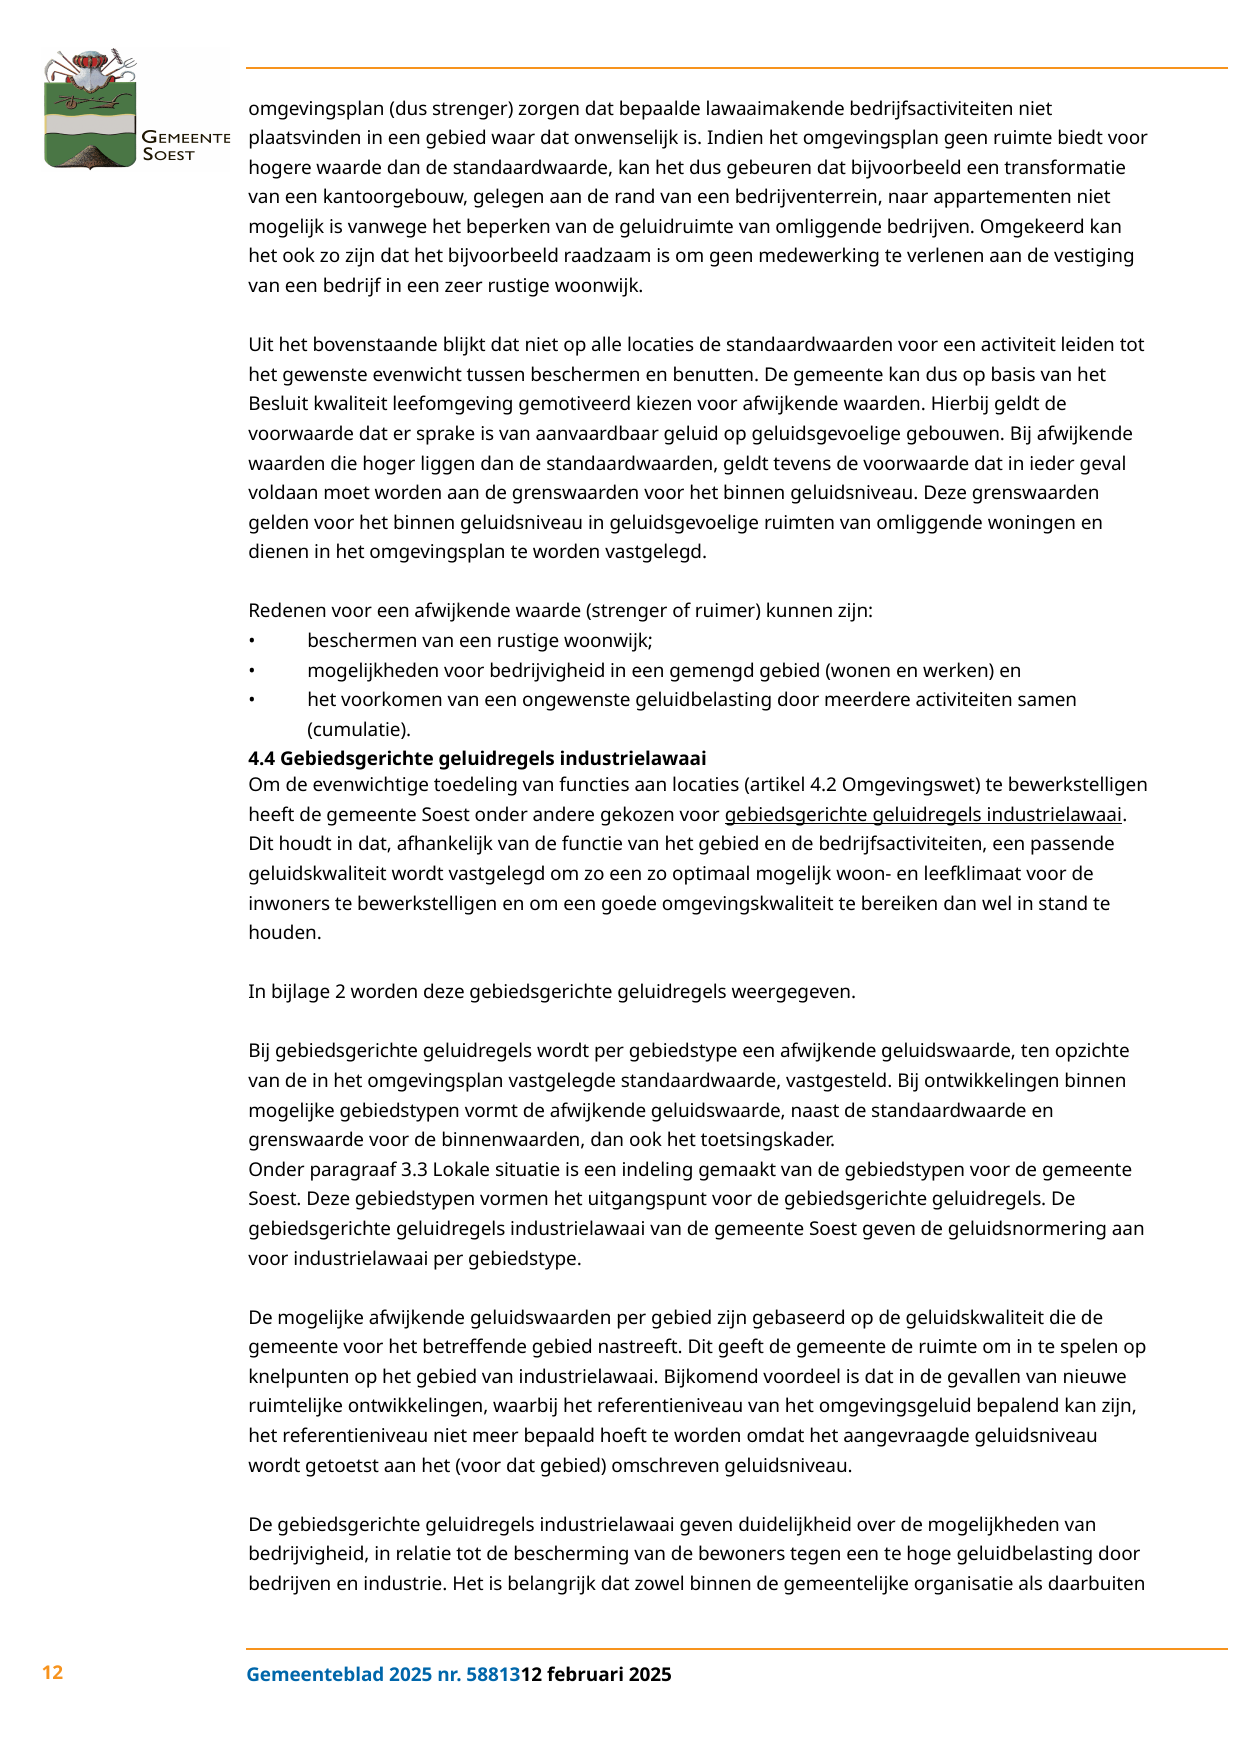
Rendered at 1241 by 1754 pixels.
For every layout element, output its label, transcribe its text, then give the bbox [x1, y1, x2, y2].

text Redenen voor een afwijkende waarde (strenger of ruimer) kunnen zijn: [248, 598, 1152, 623]
text De mogelijke afwijkende geluidswaarden per gebied zijn gebaseerd op de geluidskwaliteit die de gemeente voor het betreffende gebied nastreeft. Dit geeft de gemeente de ruimte om in te spelen op knelpunten op het gebied van industrielawaai. Bijkomend voordeel is dat in de gevallen van nieuwe ruimtelijke ontwikkelingen, waarbij het referentieniveau van het omgevingsgeluid bepalend kan zijn, het referentieniveau niet meer bepaald hoeft te worden omdat het aangevraagde geluidsniveau wordt getoetst aan het (voor dat gebied) omschreven geluidsniveau. [248, 1304, 1152, 1477]
text Onder paragraaf 3.3 Lokale situatie is een indeling gemaakt van de gebiedstypen voor de gemeente Soest. Deze gebiedstypen vormen het uitgangspunt voor de gebiedsgerichte geluidregels. De gebiedsgerichte geluidregels industrielawaai van de gemeente Soest geven de geluidsnormering aan voor industrielawaai per gebiedstype. [248, 1156, 1152, 1270]
list het voorkomen van een ongewenste geluidbelasting door meerdere activiteiten samen (cumulatie). [248, 686, 1152, 742]
text Om de evenwichtige toedeling van functies aan locaties (artikel 4.2 Omgevingswet) te bewerkstelligen heeft de gemeente Soest onder andere gekozen voor gebiedsgerichte geluidregels industrielawaai. Dit houdt in dat, afhankelijk van de functie van het gebied en de bedrijfsactiviteiten, een passende geluidskwaliteit wordt vastgelegd om zo een zo optimaal mogelijk woon- en leefklimaat voor de inwoners te bewerkstelligen en om een goede omgevingskwaliteit te bereiken dan wel in stand te houden. [248, 771, 1152, 945]
text 4.4 Gebiedsgerichte geluidregels industrielawaai [248, 746, 1152, 771]
list beschermen van een rustige woonwijk; [248, 627, 1152, 653]
text De gebiedsgerichte geluidregels industrielawaai geven duidelijkheid over de mogelijkheden van bedrijvigheid, in relatie tot de bescherming van de bewoners tegen een te hoge geluidbelasting door bedrijven en industrie. Het is belangrijk dat zowel binnen de gemeentelijke organisatie als daarbuiten [248, 1511, 1152, 1596]
picture [41, 47, 231, 172]
text Bij gebiedsgerichte geluidregels wordt per gebiedstype een afwijkende geluidswaarde, ten opzichte van de in het omgevingsplan vastgelegde standaardwaarde, vastgesteld. Bij ontwikkelingen binnen mogelijke gebiedstypen vormt de afwijkende geluidswaarde, naast de standaardwaarde en grenswaarde voor de binnenwaarden, dan ook het toetsingskader. [248, 1038, 1152, 1152]
list mogelijkheden voor bedrijvigheid in een gemengd gebied (wonen en werken) en [248, 657, 1152, 683]
text omgevingsplan (dus strenger) zorgen dat bepaalde lawaaimakende bedrijfsactiviteiten niet plaatsvinden in een gebied waar dat onwenselijk is. Indien het omgevingsplan geen ruimte biedt voor hogere waarde dan de standaardwaarde, kan het dus gebeuren dat bijvoorbeeld een transformatie van een kantoorgebouw, gelegen aan de rand van een bedrijventerrein, naar appartementen niet mogelijk is vanwege het beperken van de geluidruimte van omliggende bedrijven. Omgekeerd kan het ook zo zijn dat het bijvoorbeeld raadzaam is om geen medewerking te verlenen aan de vestiging van een bedrijf in een zeer rustige woonwijk. [248, 95, 1152, 298]
text Uit het bovenstaande blijkt dat niet op alle locaties de standaardwaarden voor een activiteit leiden tot het gewenste evenwicht tussen beschermen en benutten. De gemeente kan dus op basis van het Besluit kwaliteit leefomgeving gemotiveerd kiezen voor afwijkende waarden. Hierbij geldt de voorwaarde dat er sprake is van aanvaardbaar geluid op geluidsgevoelige gebouwen. Bij afwijkende waarden die hoger liggen dan de standaardwaarden, geldt tevens de voorwaarde dat in ieder geval voldaan moet worden aan de grenswaarden voor het binnen geluidsniveau. Deze grenswaarden gelden voor het binnen geluidsniveau in geluidsgevoelige ruimten van omliggende woningen en dienen in het omgevingsplan te worden vastgelegd. [248, 331, 1152, 564]
text In bijlage 2 worden deze gebiedsgerichte geluidregels weergegeven. [248, 978, 1152, 1004]
